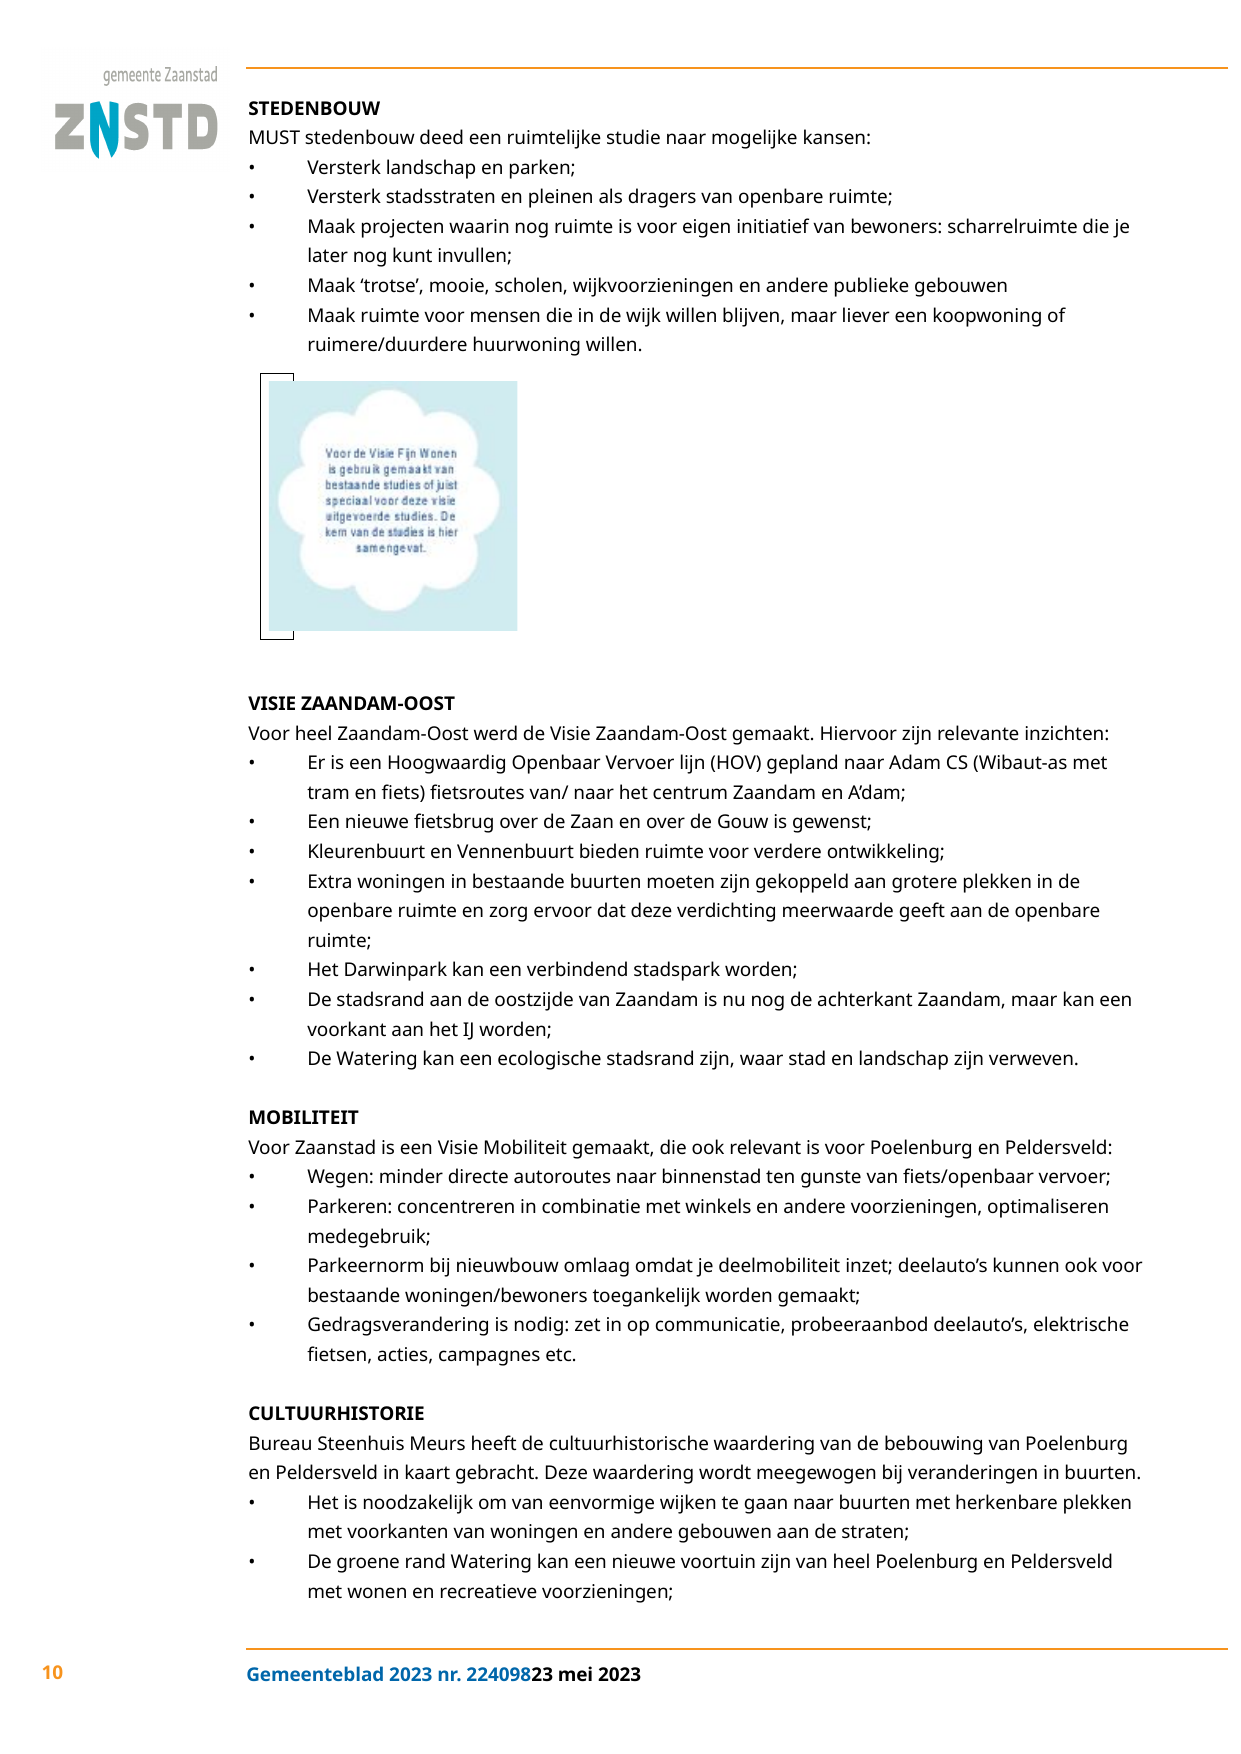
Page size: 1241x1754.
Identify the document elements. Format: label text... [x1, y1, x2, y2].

text MOBILITEIT [248, 1104, 1152, 1130]
list De groene rand Watering kan een nieuwe voortuin zijn van heel Poelenburg en Peldersveld met wonen en recreatieve voorzieningen; [248, 1548, 1152, 1604]
text Bureau Steenhuis Meurs heeft de cultuurhistorische waardering van de bebouwing van Poelenburg en Peldersveld in kaart gebracht. Deze waardering wordt meegewogen bij veranderingen in buurten. [248, 1430, 1152, 1485]
list Parkeren: concentreren in combinatie met winkels en andere voorzieningen, optimaliseren medegebruik; [248, 1193, 1152, 1249]
list Maak projecten waarin nog ruimte is voor eigen initiatief van bewoners: scharrelruimte die je later nog kunt invullen; [248, 213, 1152, 268]
list Extra woningen in bestaande buurten moeten zijn gekoppeld aan grotere plekken in de openbare ruimte en zorg ervoor dat deze verdichting meerwaarde geeft aan de openbare ruimte; [248, 868, 1152, 953]
text Voor Zaanstad is een Visie Mobiliteit gemaakt, die ook relevant is voor Poelenburg en Peldersveld: [248, 1134, 1152, 1160]
list Het is noodzakelijk om van eenvormige wijken te gaan naar buurten met herkenbare plekken met voorkanten van woningen en andere gebouwen aan de straten; [248, 1489, 1152, 1544]
list Maak ‘trotse’, mooie, scholen, wijkvoorzieningen en andere publieke gebouwen [248, 272, 1152, 298]
list Versterk stadsstraten en pleinen als dragers van openbare ruimte; [248, 183, 1152, 209]
list Versterk landschap en parken; [248, 154, 1152, 180]
list Wegen: minder directe autoroutes naar binnenstad ten gunste van fiets/openbaar vervoer; [248, 1164, 1152, 1189]
list Er is een Hoogwaardig Openbaar Vervoer lijn (HOV) gepland naar Adam CS (Wibaut-as met tram en fiets) fietsroutes van/ naar het centrum Zaandam en A’dam; [248, 749, 1152, 805]
text MUST stedenbouw deed een ruimtelijke studie naar mogelijke kansen: [248, 124, 1152, 150]
list Kleurenbuurt en Vennenbuurt bieden ruimte voor verdere ontwikkeling; [248, 838, 1152, 864]
list Gedragsverandering is nodig: zet in op communicatie, probeeraanbod deelauto’s, elektrische fietsen, acties, campagnes etc. [248, 1312, 1152, 1367]
list Maak ruimte voor mensen die in de wijk willen blijven, maar liever een koopwoning of ruimere/duurdere huurwoning willen. [248, 302, 1152, 357]
list Een nieuwe fietsbrug over de Zaan en over de Gouw is gewenst; [248, 809, 1152, 834]
text VISIE ZAANDAM-OOST [248, 690, 1152, 716]
picture [268, 381, 518, 631]
list De Watering kan een ecologische stadsrand zijn, waar stad en landschap zijn verweven. [248, 1045, 1152, 1071]
text STEDENBOUW [248, 95, 1152, 121]
text Voor heel Zaandam-Oost werd de Visie Zaandam-Oost gemaakt. Hiervoor zijn relevante inzichten: [248, 720, 1152, 746]
list Parkeernorm bij nieuwbouw omlaag omdat je deelmobiliteit inzet; deelauto’s kunnen ook voor bestaande woningen/bewoners toegankelijk worden gemaakt; [248, 1252, 1152, 1308]
list Het Darwinpark kan een verbindend stadspark worden; [248, 957, 1152, 982]
picture [41, 47, 231, 172]
text CULTUURHISTORIE [248, 1400, 1152, 1426]
list De stadsrand aan de oostzijde van Zaandam is nu nog de achterkant Zaandam, maar kan een voorkant aan het IJ worden; [248, 986, 1152, 1042]
